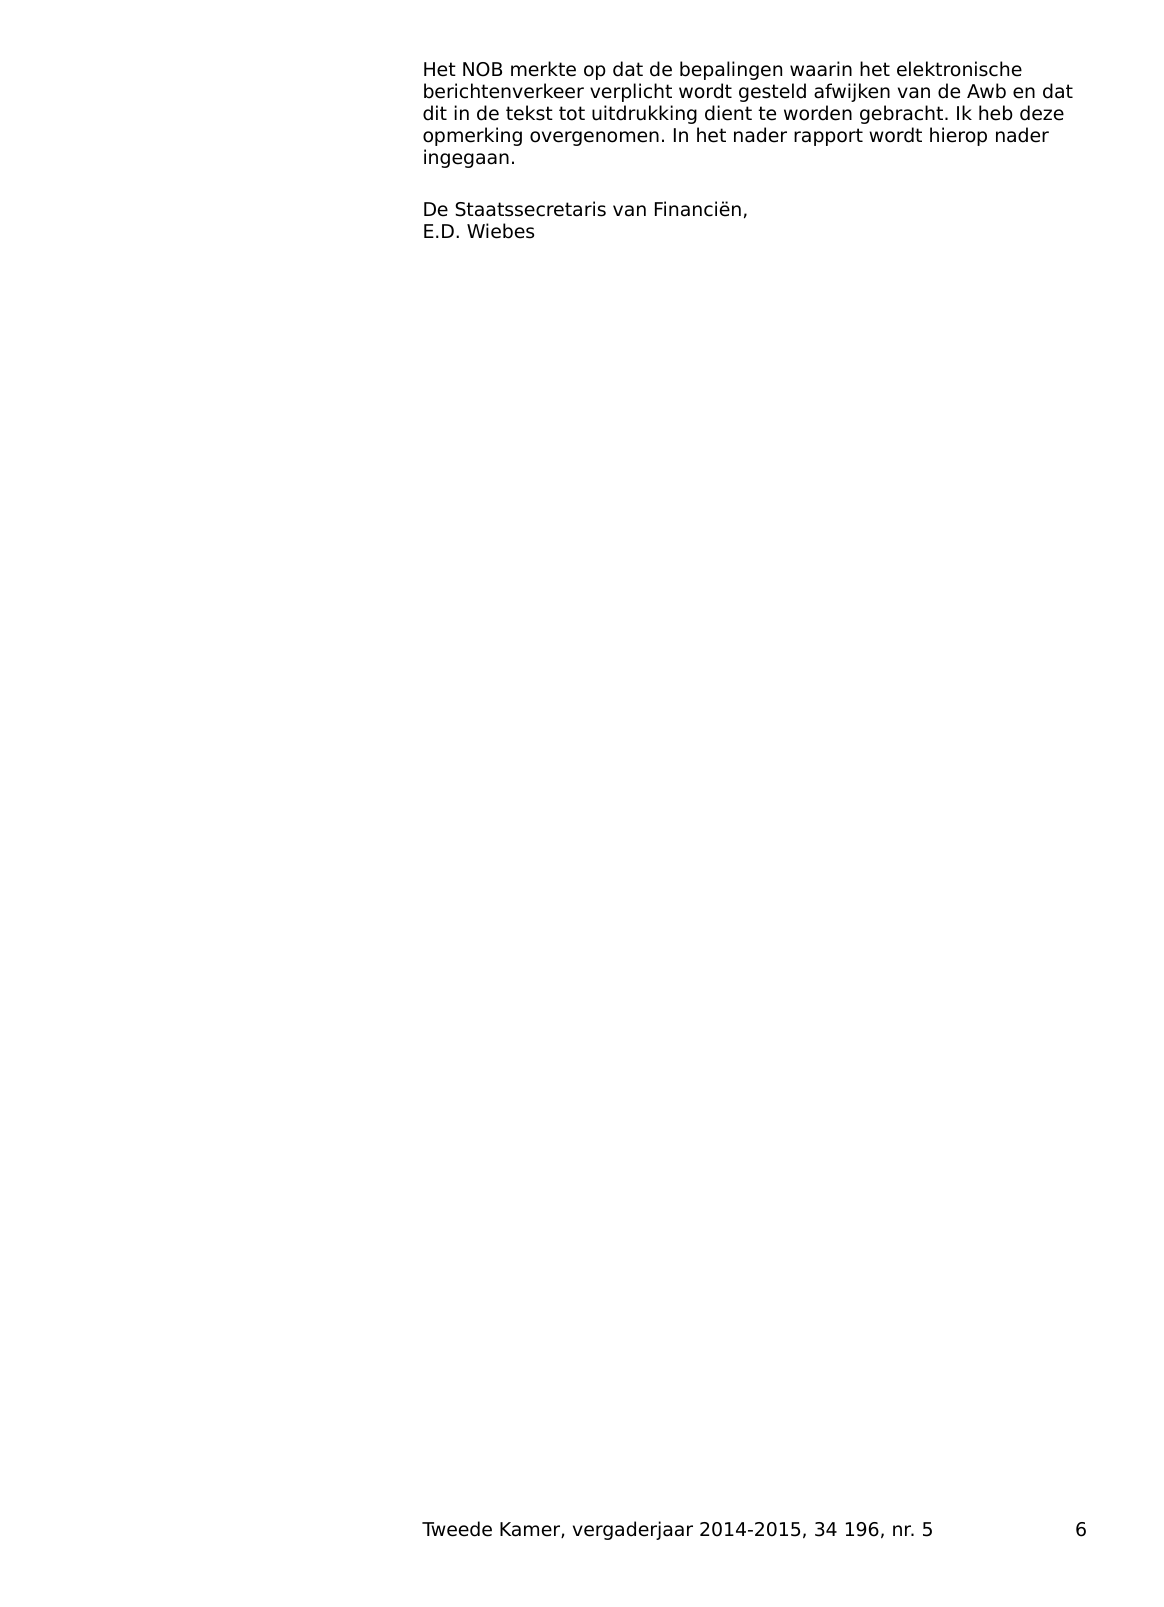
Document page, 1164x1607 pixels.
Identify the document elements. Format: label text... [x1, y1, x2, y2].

text De Staatssecretaris van Financiën, E.D. Wiebes [422, 199, 1087, 243]
text Het NOB merkte op dat de bepalingen waarin het elektronische berichtenverkeer verplicht wordt gesteld afwijken van de Awb en dat dit in de tekst tot uitdrukking dient te worden gebracht. Ik heb deze opmerking overgenomen. In het nader rapport wordt hierop nader ingegaan. [422, 59, 1087, 169]
